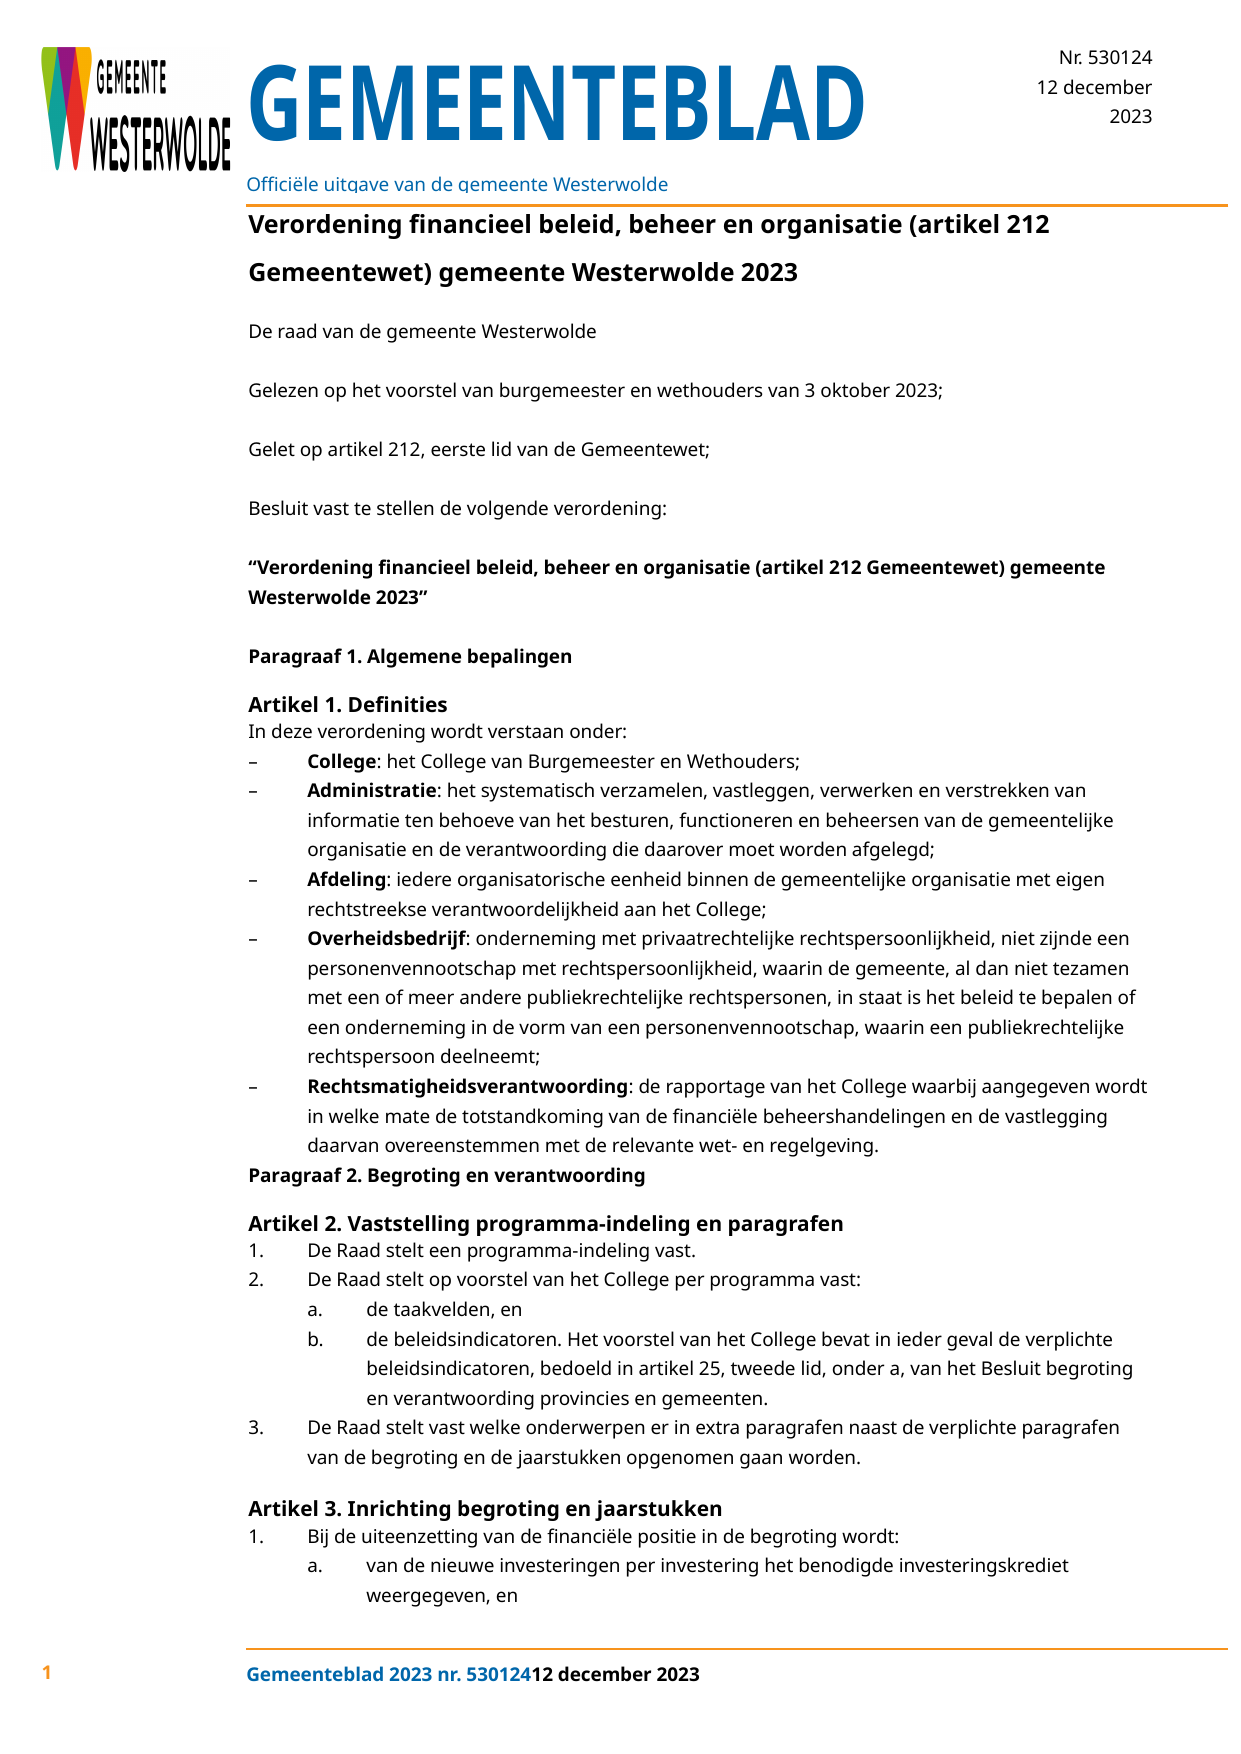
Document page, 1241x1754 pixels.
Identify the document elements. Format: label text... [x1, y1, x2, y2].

list Administratie: het systematisch verzamelen, vastleggen, verwerken en verstrekken van informatie ten behoeve van het besturen, functioneren en beheersen van de gemeentelijke organisatie en de verantwoording die daarover moet worden afgelegd; [248, 777, 1152, 862]
list Afdeling: iedere organisatorische eenheid binnen de gemeentelijke organisatie met eigen rechtstreekse verantwoordelijkheid aan het College; [248, 866, 1152, 922]
text De raad van de gemeente Westerwolde [248, 318, 1152, 344]
list Bij de uiteenzetting van de financiële positie in de begroting wordt: [248, 1523, 1152, 1549]
text Artikel 2. Vaststelling programma-indeling en paragrafen [248, 1209, 1152, 1237]
list de taakvelden, en [307, 1296, 1152, 1322]
text “Verordening financieel beleid, beheer en organisatie (artikel 212 Gemeentewet) gemeente Westerwolde 2023” [248, 554, 1152, 610]
text Paragraaf 1. Algemene bepalingen [248, 643, 1152, 669]
text Gelet op artikel 212, eerste lid van de Gemeentewet; [248, 436, 1152, 462]
list College: het College van Burgemeester en Wethouders; [248, 748, 1152, 774]
text Artikel 1. Definities [248, 690, 1152, 718]
text Verordening financieel beleid, beheer en organisatie (artikel 212 Gemeentewet) gemeente Westerwolde 2023 [248, 207, 1152, 288]
list De Raad stelt vast welke onderwerpen er in extra paragrafen naast de verplichte paragrafen van de begroting en de jaarstukken opgenomen gaan worden. [248, 1414, 1152, 1470]
list Rechtsmatigheidsverantwoording: de rapportage van het College waarbij aangegeven wordt in welke mate de totstandkoming van de financiële beheershandelingen en de vastlegging daarvan overeenstemmen met de relevante wet- en regelgeving. [248, 1073, 1152, 1158]
list De Raad stelt op voorstel van het College per programma vast: [248, 1267, 1152, 1292]
text Besluit vast te stellen de volgende verordening: [248, 495, 1152, 521]
list De Raad stelt een programma-indeling vast. [248, 1237, 1152, 1263]
list van de nieuwe investeringen per investering het benodigde investeringskrediet weergegeven, en [307, 1553, 1152, 1608]
text Artikel 3. Inrichting begroting en jaarstukken [248, 1494, 1152, 1523]
list de beleidsindicatoren. Het voorstel van het College bevat in ieder geval de verplichte beleidsindicatoren, bedoeld in artikel 25, tweede lid, onder a, van het Besluit begroting en verantwoording provincies en gemeenten. [307, 1326, 1152, 1411]
text Paragraaf 2. Begroting en verantwoording [248, 1162, 1152, 1188]
picture [41, 47, 231, 172]
text In deze verordening wordt verstaan onder: [248, 718, 1152, 744]
text Gelezen op het voorstel van burgemeester en wethouders van 3 oktober 2023; [248, 377, 1152, 403]
list Overheidsbedrijf: onderneming met privaatrechtelijke rechtspersoonlijkheid, niet zijnde een personenvennootschap met rechtspersoonlijkheid, waarin de gemeente, al dan niet tezamen met een of meer andere publiekrechtelijke rechtspersonen, in staat is het beleid te bepalen of een onderneming in de vorm van een personenvennootschap, waarin een publiekrechtelijke rechtspersoon deelneemt; [248, 925, 1152, 1069]
